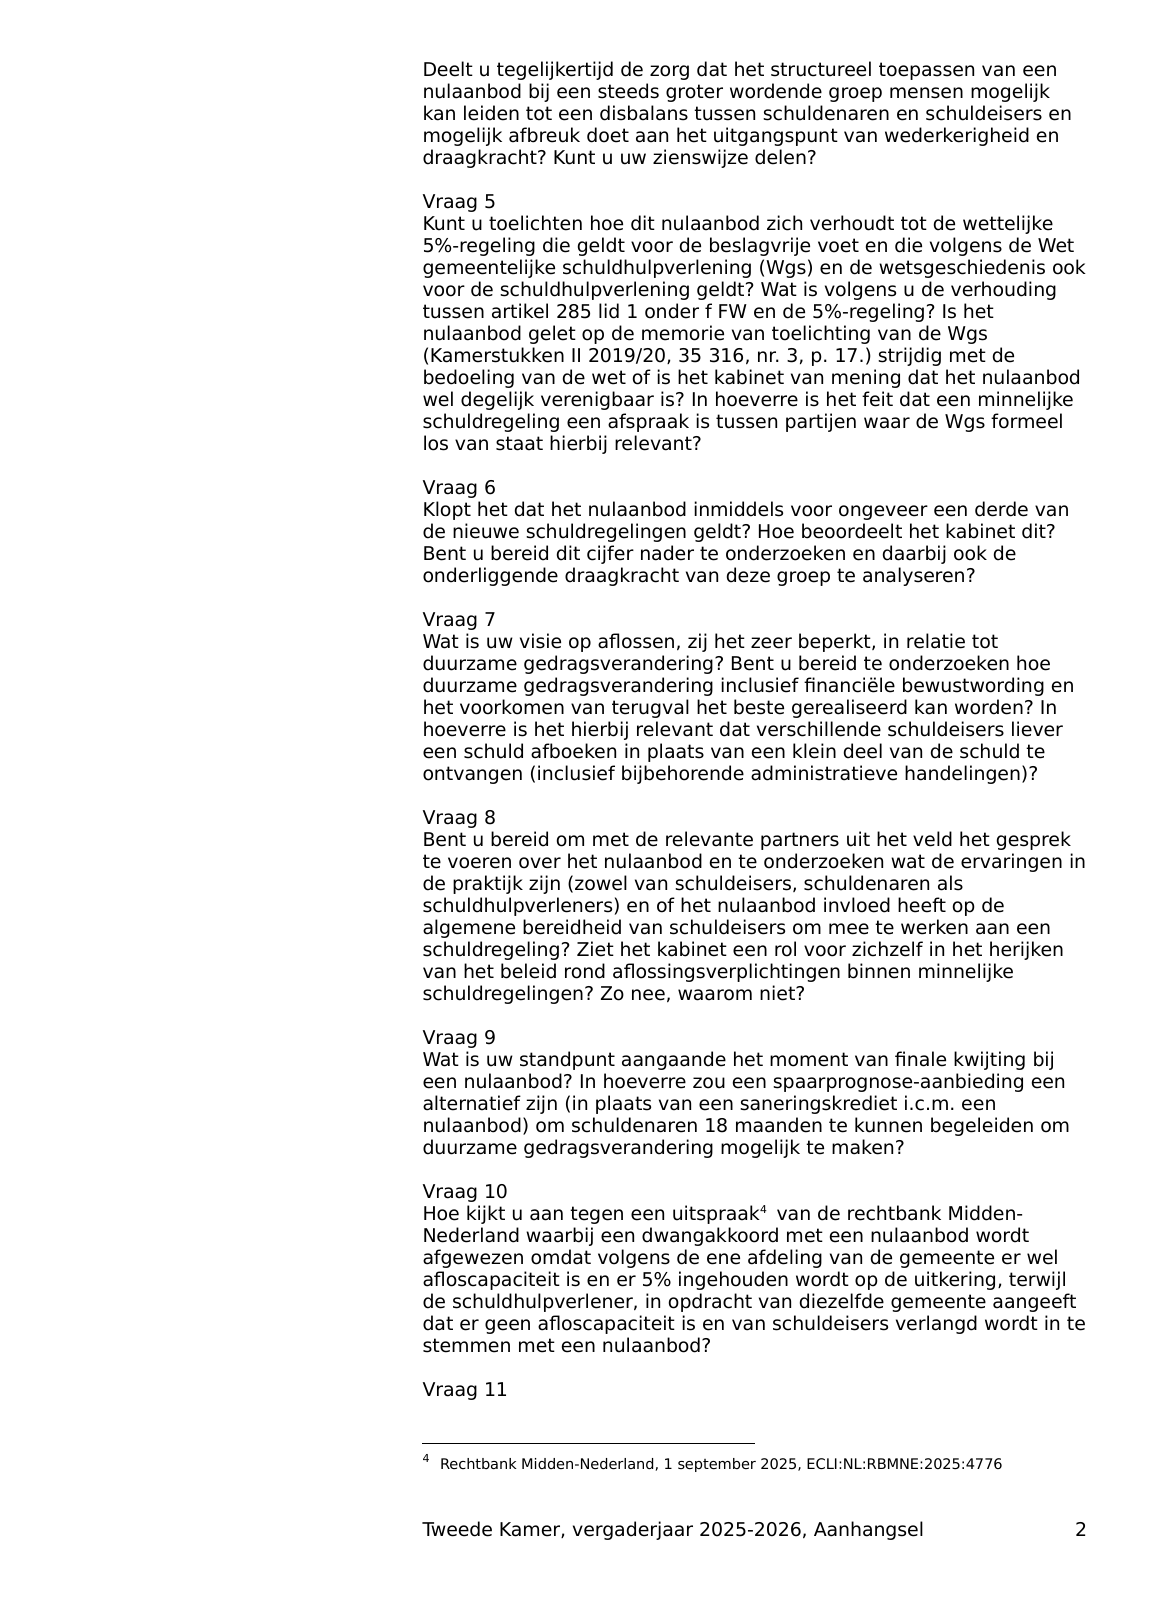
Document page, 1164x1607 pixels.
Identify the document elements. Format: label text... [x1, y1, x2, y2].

text Bent u bereid om met de relevante partners uit het veld het gesprek te voeren over het nulaanbod en te onderzoeken wat de ervaringen in de praktijk zijn (zowel van schuldeisers, schuldenaren als schuldhulpverleners) en of het nulaanbod invloed heeft op de algemene bereidheid van schuldeisers om mee te werken aan een schuldregeling? Ziet het kabinet een rol voor zichzelf in het herijken van het beleid rond aflossingsverplichtingen binnen minnelijke schuldregelingen? Zo nee, waarom niet? [422, 829, 1087, 1005]
text Wat is uw standpunt aangaande het moment van finale kwijting bij een nulaanbod? In hoeverre zou een spaarprognose-aanbieding een alternatief zijn (in plaats van een saneringskrediet i.c.m. een nulaanbod) om schuldenaren 18 maanden te kunnen begeleiden om duurzame gedragsverandering mogelijk te maken? [422, 1049, 1087, 1159]
text Vraag 10 [422, 1181, 1087, 1203]
text Vraag 9 [422, 1027, 1087, 1049]
text Wat is uw visie op aflossen, zij het zeer beperkt, in relatie tot duurzame gedragsverandering? Bent u bereid te onderzoeken hoe duurzame gedragsverandering inclusief financiële bewustwording en het voorkomen van terugval het beste gerealiseerd kan worden? In hoeverre is het hierbij relevant dat verschillende schuldeisers liever een schuld afboeken in plaats van een klein deel van de schuld te ontvangen (inclusief bijbehorende administratieve handelingen)? [422, 631, 1087, 785]
text Deelt u tegelijkertijd de zorg dat het structureel toepassen van een nulaanbod bij een steeds groter wordende groep mensen mogelijk kan leiden tot een disbalans tussen schuldenaren en schuldeisers en mogelijk afbreuk doet aan het uitgangspunt van wederkerigheid en draagkracht? Kunt u uw zienswijze delen? [422, 59, 1087, 169]
text Klopt het dat het nulaanbod inmiddels voor ongeveer een derde van de nieuwe schuldregelingen geldt? Hoe beoordeelt het kabinet dit? Bent u bereid dit cijfer nader te onderzoeken en daarbij ook de onderliggende draagkracht van deze groep te analyseren? [422, 499, 1087, 587]
text Vraag 7 [422, 609, 1087, 631]
text Vraag 6 [422, 477, 1087, 499]
text Vraag 11 [422, 1379, 1087, 1401]
text Rechtbank Midden-Nederland, 1 september 2025, ECLI:NL:RBMNE:2025:4776 [422, 1452, 1087, 1474]
text Vraag 5 [422, 191, 1087, 213]
text Hoe kijkt u aan tegen een uitspraak van de rechtbank Midden-Nederland waarbij een dwangakkoord met een nulaanbod wordt afgewezen omdat volgens de ene afdeling van de gemeente er wel afloscapaciteit is en er 5% ingehouden wordt op de uitkering, terwijl de schuldhulpverlener, in opdracht van diezelfde gemeente aangeeft dat er geen afloscapaciteit is en van schuldeisers verlangd wordt in te stemmen met een nulaanbod? [422, 1203, 1087, 1357]
text Kunt u toelichten hoe dit nulaanbod zich verhoudt tot de wettelijke 5%-regeling die geldt voor de beslagvrije voet en die volgens de Wet gemeentelijke schuldhulpverlening (Wgs) en de wetsgeschiedenis ook voor de schuldhulpverlening geldt? Wat is volgens u de verhouding tussen artikel 285 lid 1 onder f FW en de 5%-regeling? Is het nulaanbod gelet op de memorie van toelichting van de Wgs (Kamerstukken II 2019/20, 35 316, nr. 3, p. 17.) strijdig met de bedoeling van de wet of is het kabinet van mening dat het nulaanbod wel degelijk verenigbaar is? In hoeverre is het feit dat een minnelijke schuldregeling een afspraak is tussen partijen waar de Wgs formeel los van staat hierbij relevant? [422, 213, 1087, 455]
text Vraag 8 [422, 807, 1087, 829]
